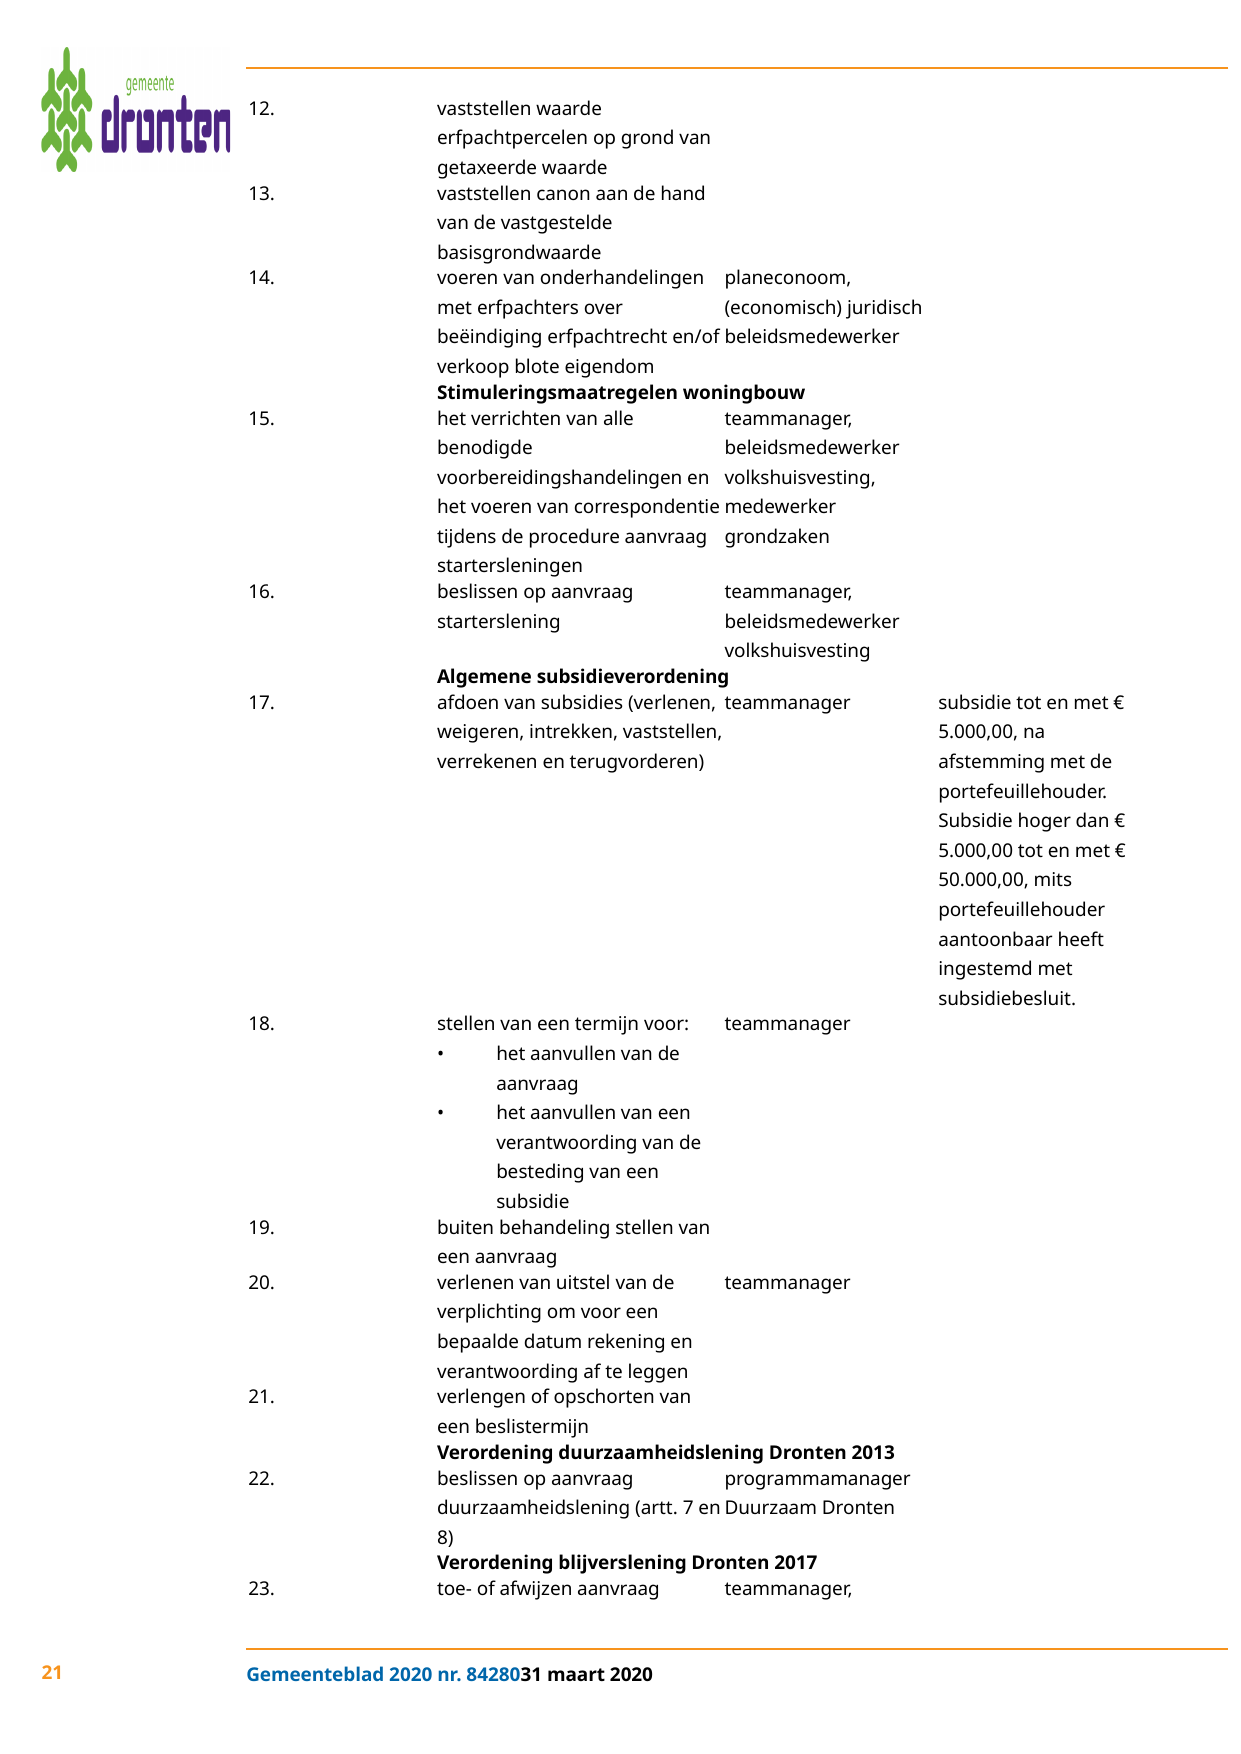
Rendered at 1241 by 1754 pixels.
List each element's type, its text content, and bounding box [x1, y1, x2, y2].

table_cell 17. [248, 689, 437, 1011]
table_cell 12. [248, 95, 437, 180]
table_cell verlengen of opschorten van een beslistermijn [437, 1384, 724, 1439]
table_cell beslissen op aanvraag starterslening [437, 579, 724, 663]
table_cell afdoen van subsidies (verlenen, weigeren, intrekken, vaststellen, verrekenen en terugvorderen) [437, 689, 724, 1011]
table_cell 19. [248, 1214, 437, 1269]
table_cell [938, 95, 1152, 264]
table_cell teammanager [724, 689, 938, 1011]
table_cell planeconoom, (economisch) juridisch beleidsmedewerker [724, 265, 938, 379]
table_cell [938, 1465, 1152, 1549]
table_cell [938, 1269, 1152, 1439]
picture [41, 47, 231, 172]
table_cell 22. [248, 1465, 437, 1549]
table_cell [938, 265, 1152, 379]
table_cell 23. [248, 1575, 437, 1601]
table_cell 18. [248, 1011, 437, 1214]
table_cell [724, 95, 938, 264]
table_cell teammanager, beleidsmedewerker volkshuisvesting, medewerker grondzaken [724, 405, 938, 578]
table_cell [938, 405, 1152, 578]
table_cell [248, 1550, 437, 1575]
table_cell 20. [248, 1269, 437, 1384]
table_cell vaststellen canon aan de hand van de vastgestelde basisgrondwaarde [437, 180, 724, 264]
table_cell voeren van onderhandelingen met erfpachters over beëindiging erfpachtrecht en/of verkoop blote eigendom [437, 265, 724, 379]
table_cell teammanager, [724, 1575, 938, 1601]
table_cell vaststellen waarde erfpachtpercelen op grond van getaxeerde waarde [437, 95, 724, 180]
table_cell [248, 663, 437, 689]
table_cell 21. [248, 1384, 437, 1439]
table_cell Stimuleringsmaatregelen woningbouw [437, 379, 1152, 405]
table_cell programmamanager Duurzaam Dronten [724, 1465, 938, 1549]
table_cell [248, 1439, 437, 1465]
table_cell 13. [248, 180, 437, 264]
table_cell 14. [248, 265, 437, 379]
table_cell 15. [248, 405, 437, 578]
table_cell toe- of afwijzen aanvraag [437, 1575, 724, 1601]
table_cell beslissen op aanvraag duurzaamheidslening (artt. 7 en 8) [437, 1465, 724, 1549]
table_cell teammanager [724, 1011, 938, 1269]
table_cell stellen van een termijn voor: het aanvullen van de aanvraag het aanvullen van een verantwoording van de besteding van een subsidie [437, 1011, 724, 1214]
table_cell het verrichten van alle benodigde voorbereidingshandelingen en het voeren van correspondentie tijdens de procedure aanvraag startersleningen [437, 405, 724, 578]
table_cell teammanager [724, 1269, 938, 1439]
table_cell Verordening blijverslening Dronten 2017 [437, 1550, 1152, 1575]
table_cell subsidie tot en met € 5.000,00, na afstemming met de portefeuillehouder. Subsidie hoger dan € 5.000,00 tot en met € 50.000,00, mits portefeuillehouder aantoonbaar heeft ingestemd met subsidiebesluit. [938, 689, 1152, 1011]
table_cell [938, 1011, 1152, 1269]
table_cell [938, 579, 1152, 663]
table_cell verlenen van uitstel van de verplichting om voor een bepaalde datum rekening en verantwoording af te leggen [437, 1269, 724, 1384]
table_cell teammanager, beleidsmedewerker volkshuisvesting [724, 579, 938, 663]
table_cell Verordening duurzaamheidslening Dronten 2013 [437, 1439, 1152, 1465]
table_cell Algemene subsidieverordening [437, 663, 1152, 689]
table_cell 16. [248, 579, 437, 663]
table_cell [248, 379, 437, 405]
table_cell buiten behandeling stellen van een aanvraag [437, 1214, 724, 1269]
table_cell [938, 1575, 1152, 1601]
